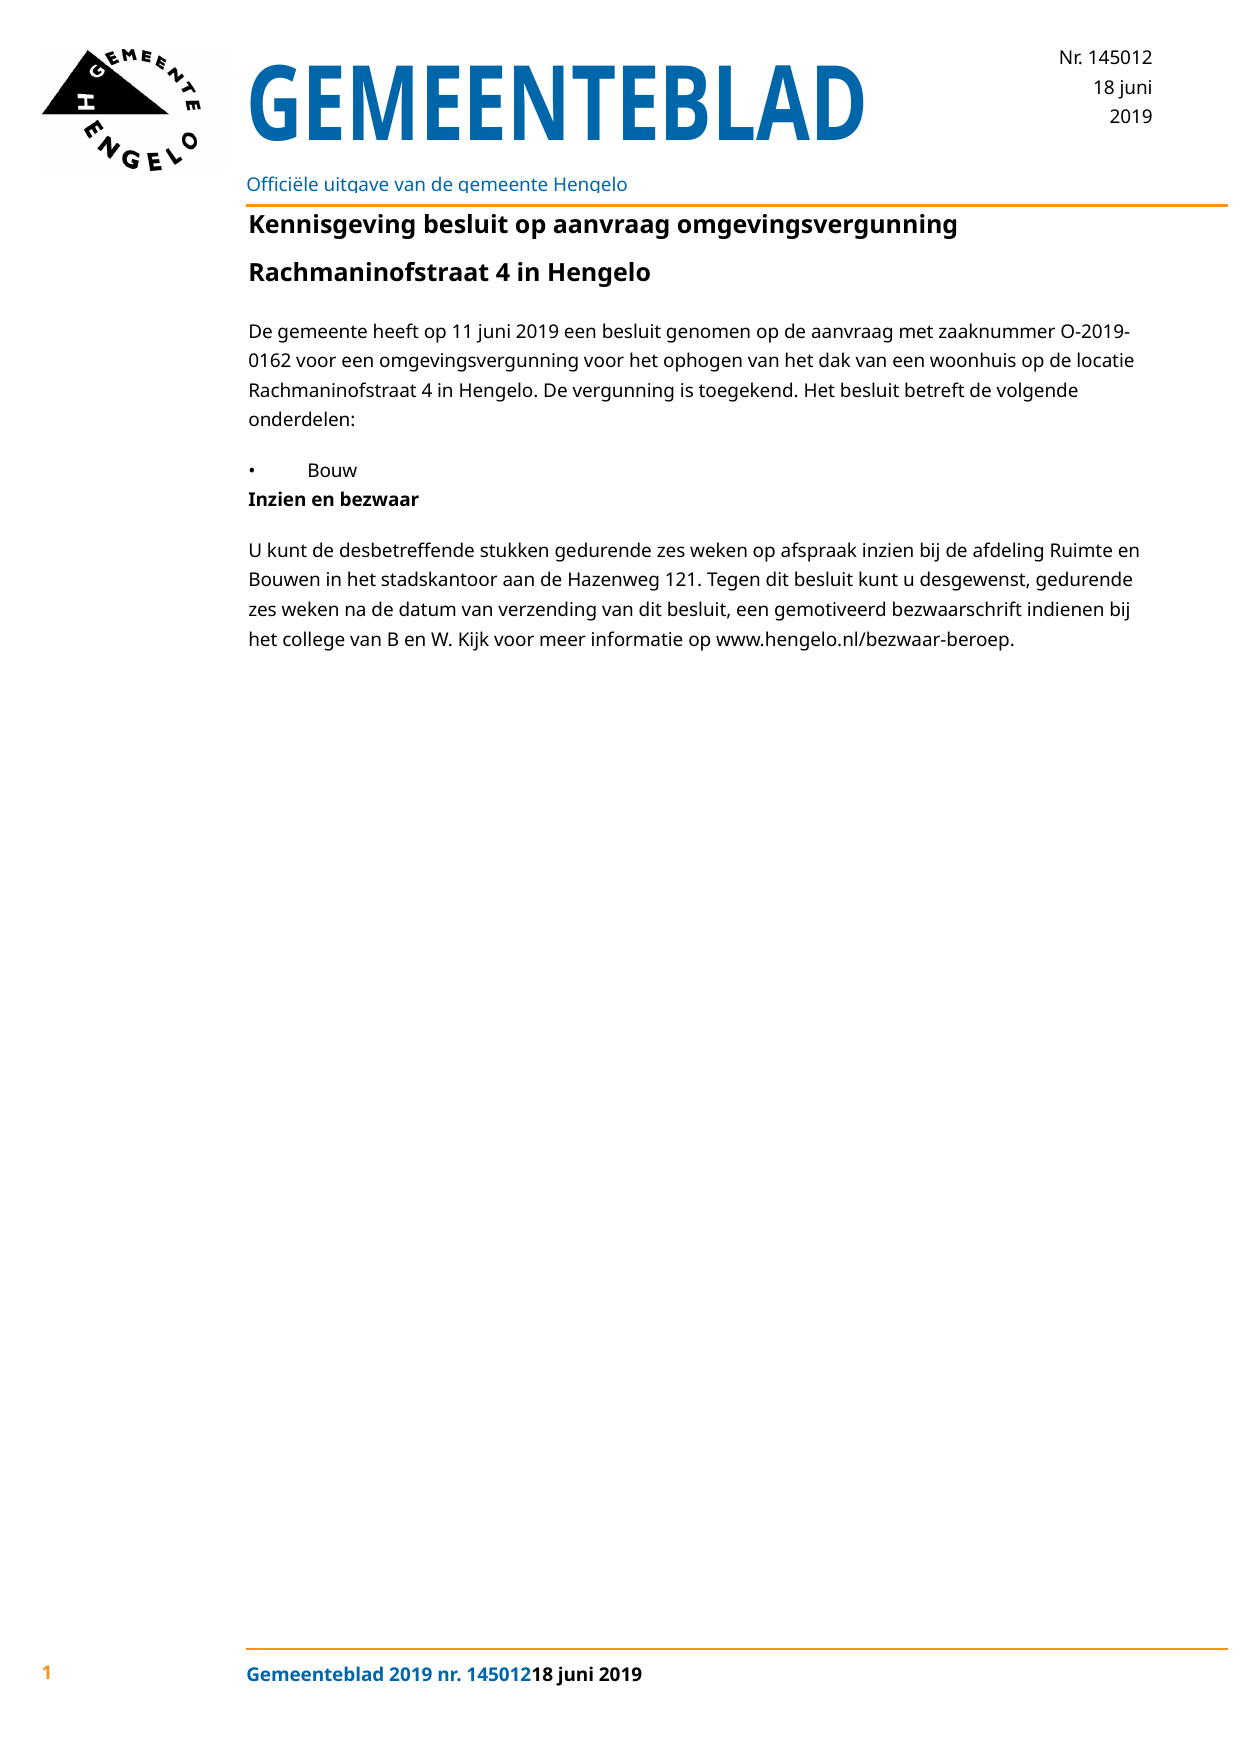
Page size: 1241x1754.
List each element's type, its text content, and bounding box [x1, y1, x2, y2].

text Inzien en bezwaar [248, 487, 1152, 512]
list Bouw [248, 457, 1152, 483]
text Kennisgeving besluit op aanvraag omgevingsvergunning Rachmaninofstraat 4 in Hengelo [248, 207, 1152, 288]
picture [41, 47, 231, 172]
text De gemeente heeft op 11 juni 2019 een besluit genomen op de aanvraag met zaaknummer O-2019-0162 voor een omgevingsvergunning voor het ophogen van het dak van een woonhuis op de locatie Rachmaninofstraat 4 in Hengelo. De vergunning is toegekend. Het besluit betreft de volgende onderdelen: [248, 318, 1152, 432]
text U kunt de desbetreffende stukken gedurende zes weken op afspraak inzien bij de afdeling Ruimte en Bouwen in het stadskantoor aan de Hazenweg 121. Tegen dit besluit kunt u desgewenst, gedurende zes weken na de datum van verzending van dit besluit, een gemotiveerd bezwaarschrift indienen bij het college van B en W. Kijk voor meer informatie op www.hengelo.nl/bezwaar-beroep. [248, 537, 1152, 652]
